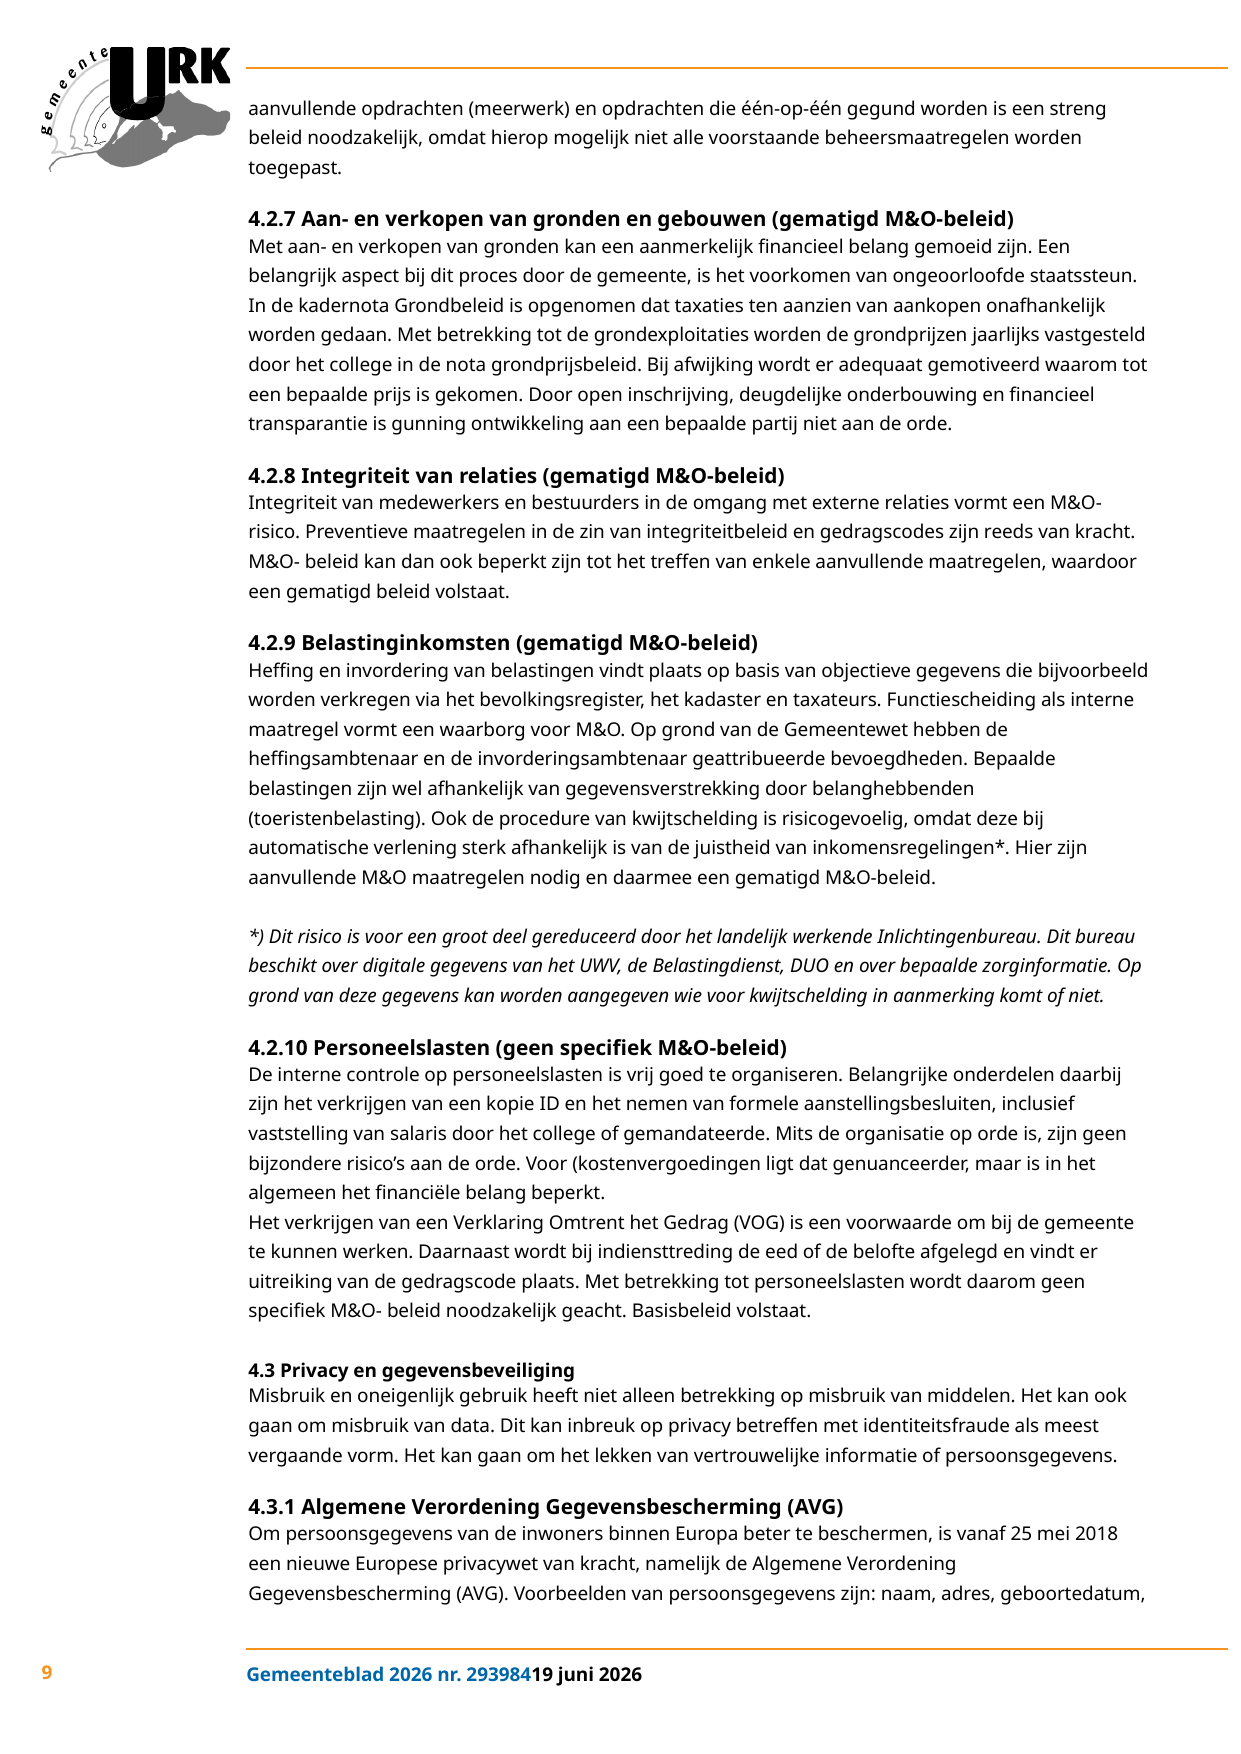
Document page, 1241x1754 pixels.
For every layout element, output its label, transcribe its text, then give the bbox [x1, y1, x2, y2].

text 4.2.10 Personeelslasten (geen specifiek M&O-beleid) [248, 1033, 1152, 1061]
text Om persoonsgegevens van de inwoners binnen Europa beter te beschermen, is vanaf 25 mei 2018 een nieuwe Europese privacywet van kracht, namelijk de Algemene Verordening Gegevensbescherming (AVG). Voorbeelden van persoonsgegevens zijn: naam, adres, geboortedatum, [248, 1521, 1152, 1606]
text 4.2.7 Aan- en verkopen van gronden en gebouwen (gematigd M&O-beleid) [248, 204, 1152, 233]
text Met aan- en verkopen van gronden kan een aanmerkelijk financieel belang gemoeid zijn. Een belangrijk aspect bij dit proces door de gemeente, is het voorkomen van ongeoorloofde staatssteun. In de kadernota Grondbeleid is opgenomen dat taxaties ten aanzien van aankopen onafhankelijk worden gedaan. Met betrekking tot de grondexploitaties worden de grondprijzen jaarlijks vastgesteld door het college in de nota grondprijsbeleid. Bij afwijking wordt er adequaat gemotiveerd waarom tot een bepaalde prijs is gekomen. Door open inschrijving, deugdelijke onderbouwing en financieel transparantie is gunning ontwikkeling aan een bepaalde partij niet aan de orde. [248, 233, 1152, 436]
text Integriteit van medewerkers en bestuurders in de omgang met externe relaties vormt een M&O-risico. Preventieve maatregelen in de zin van integriteitbeleid en gedragscodes zijn reeds van kracht. M&O- beleid kan dan ook beperkt zijn tot het treffen van enkele aanvullende maatregelen, waardoor een gematigd beleid volstaat. [248, 489, 1152, 604]
text De interne controle op personeelslasten is vrij goed te organiseren. Belangrijke onderdelen daarbij zijn het verkrijgen van een kopie ID en het nemen van formele aanstellingsbesluiten, inclusief vaststelling van salaris door het college of gemandateerde. Mits de organisatie op orde is, zijn geen bijzondere risico’s aan de orde. Voor (kostenvergoedingen ligt dat genuanceerder, maar is in het algemeen het financiële belang beperkt. [248, 1061, 1152, 1205]
text Misbruik en oneigenlijk gebruik heeft niet alleen betrekking op misbruik van middelen. Het kan ook gaan om misbruik van data. Dit kan inbreuk op privacy betreffen met identiteitsfraude als meest vergaande vorm. Het kan gaan om het lekken van vertrouwelijke informatie of persoonsgegevens. [248, 1383, 1152, 1467]
text 4.2.8 Integriteit van relaties (gematigd M&O-beleid) [248, 461, 1152, 489]
text Het verkrijgen van een Verklaring Omtrent het Gedrag (VOG) is een voorwaarde om bij de gemeente te kunnen werken. Daarnaast wordt bij indiensttreding de eed of de belofte afgelegd en vindt er uitreiking van de gedragscode plaats. Met betrekking tot personeelslasten wordt daarom geen specifiek M&O- beleid noodzakelijk geacht. Basisbeleid volstaat. [248, 1209, 1152, 1323]
text Heffing en invordering van belastingen vindt plaats op basis van objectieve gegevens die bijvoorbeeld worden verkregen via het bevolkingsregister, het kadaster en taxateurs. Functiescheiding als interne maatregel vormt een waarborg voor M&O. Op grond van de Gemeentewet hebben de heffingsambtenaar en de invorderingsambtenaar geattribueerde bevoegdheden. Bepaalde belastingen zijn wel afhankelijk van gegevensverstrekking door belanghebbenden (toeristenbelasting). Ook de procedure van kwijtschelding is risicogevoelig, omdat deze bij automatische verlening sterk afhankelijk is van de juistheid van inkomensregelingen*. Hier zijn aanvullende M&O maatregelen nodig en daarmee een gematigd M&O-beleid. [248, 657, 1152, 889]
text 4.2.9 Belastinginkomsten (gematigd M&O-beleid) [248, 628, 1152, 657]
text aanvullende opdrachten (meerwerk) en opdrachten die één-op-één gegund worden is een streng beleid noodzakelijk, omdat hierop mogelijk niet alle voorstaande beheersmaatregelen worden toegepast. [248, 95, 1152, 180]
picture [41, 47, 231, 172]
text *) Dit risico is voor een groot deel gereduceerd door het landelijk werkende Inlichtingenbureau. Dit bureau beschikt over digitale gegevens van het UWV, de Belastingdienst, DUO en over bepaalde zorginformatie. Op grond van deze gegevens kan worden aangegeven wie voor kwijtschelding in aanmerking komt of niet. [248, 923, 1152, 1008]
text 4.3.1 Algemene Verordening Gegevensbescherming (AVG) [248, 1492, 1152, 1521]
text 4.3 Privacy en gegevensbeveiliging [248, 1357, 1152, 1383]
